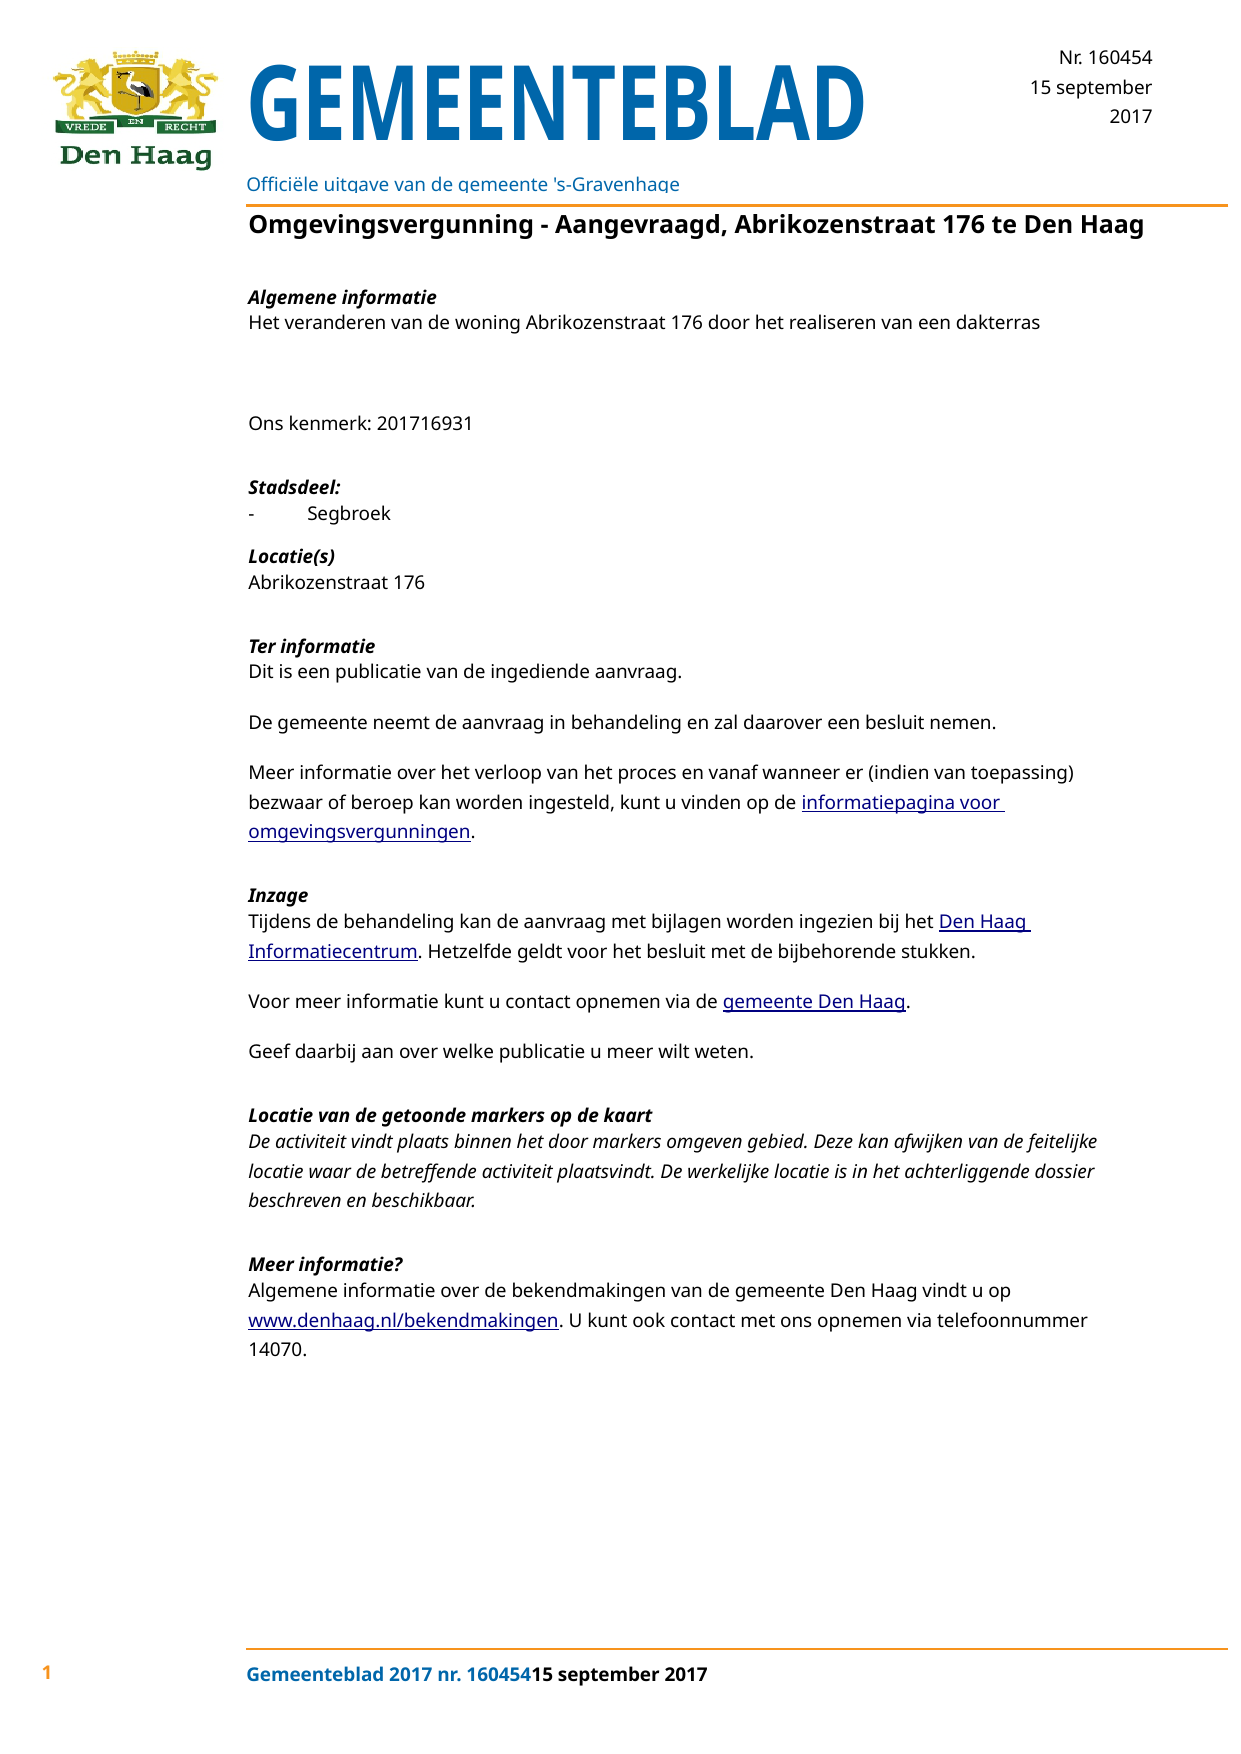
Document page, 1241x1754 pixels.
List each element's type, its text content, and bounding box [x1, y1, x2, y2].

text Locatie(s) [248, 543, 1152, 569]
text Algemene informatie [248, 284, 1152, 309]
text De gemeente neemt de aanvraag in behandeling en zal daarover een besluit nemen. [248, 709, 1152, 735]
text Tijdens de behandeling kan de aanvraag met bijlagen worden ingezien bij het Den Haag Informatiecentrum. Hetzelfde geldt voor het besluit met de bijbehorende stukken. [248, 908, 1152, 964]
text De activiteit vindt plaats binnen het door markers omgeven gebied. Deze kan afwijken van de feitelijke locatie waar de betreffende activiteit plaatsvindt. De werkelijke locatie is in het achterliggende dossier beschreven en beschikbaar. [248, 1128, 1152, 1213]
text Abrikozenstraat 176 [248, 569, 1152, 595]
text Het veranderen van de woning Abrikozenstraat 176 door het realiseren van een dakterras [248, 309, 1152, 335]
text Voor meer informatie kunt u contact opnemen via de gemeente Den Haag. [248, 988, 1152, 1014]
text Stadsdeel: [248, 474, 1152, 500]
text Ons kenmerk: 201716931 [248, 410, 1152, 436]
text Locatie van de getoonde markers op de kaart [248, 1103, 1152, 1128]
text Meer informatie? [248, 1252, 1152, 1277]
text Dit is een publicatie van de ingediende aanvraag. [248, 659, 1152, 684]
text Algemene informatie over de bekendmakingen van de gemeente Den Haag vindt u op www.denhaag.nl/bekendmakingen. U kunt ook contact met ons opnemen via telefoonnummer 14070. [248, 1277, 1152, 1362]
text Inzage [248, 883, 1152, 908]
text Meer informatie over het verloop van het proces en vanaf wanneer er (indien van toepassing) bezwaar of beroep kan worden ingesteld, kunt u vinden op de informatiepagina voor omgevingsvergunningen. [248, 759, 1152, 844]
text Omgevingsvergunning - Aangevraagd, Abrikozenstraat 176 te Den Haag [248, 207, 1152, 241]
list Segbroek [248, 500, 1152, 526]
picture [41, 47, 231, 172]
text Ter informatie [248, 633, 1152, 659]
text Geef daarbij aan over welke publicatie u meer wilt weten. [248, 1039, 1152, 1064]
